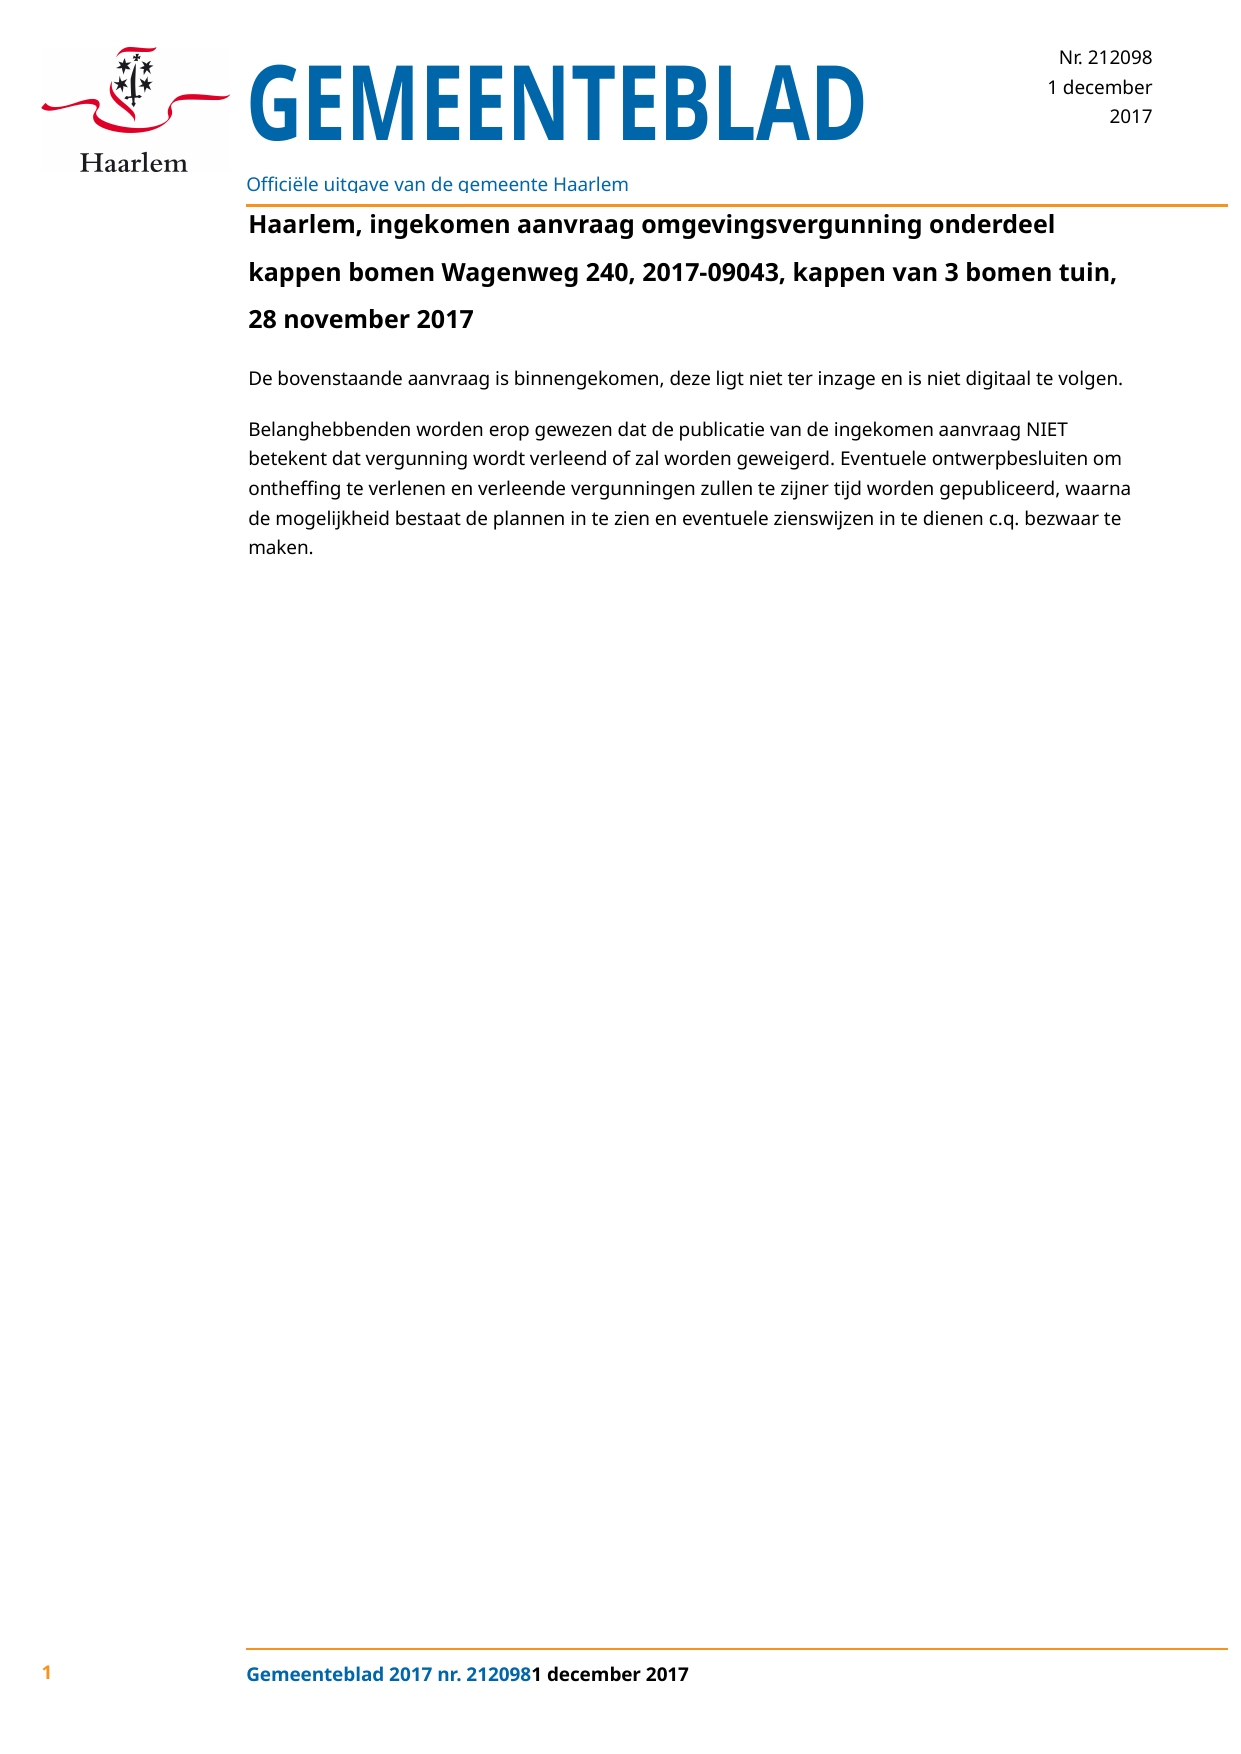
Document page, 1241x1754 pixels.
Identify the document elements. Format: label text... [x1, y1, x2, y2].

text Belanghebbenden worden erop gewezen dat de publicatie van de ingekomen aanvraag NIET betekent dat vergunning wordt verleend of zal worden geweigerd. Eventuele ontwerpbesluiten om ontheffing te verlenen en verleende vergunningen zullen te zijner tijd worden gepubliceerd, waarna de mogelijkheid bestaat de plannen in te zien en eventuele zienswijzen in te dienen c.q. bezwaar te maken. [248, 416, 1152, 560]
text De bovenstaande aanvraag is binnengekomen, deze ligt niet ter inzage en is niet digitaal te volgen. [248, 366, 1152, 391]
text Haarlem, ingekomen aanvraag omgevingsvergunning onderdeel kappen bomen Wagenweg 240, 2017-09043, kappen van 3 bomen tuin, 28 november 2017 [248, 207, 1152, 336]
picture [41, 47, 231, 172]
